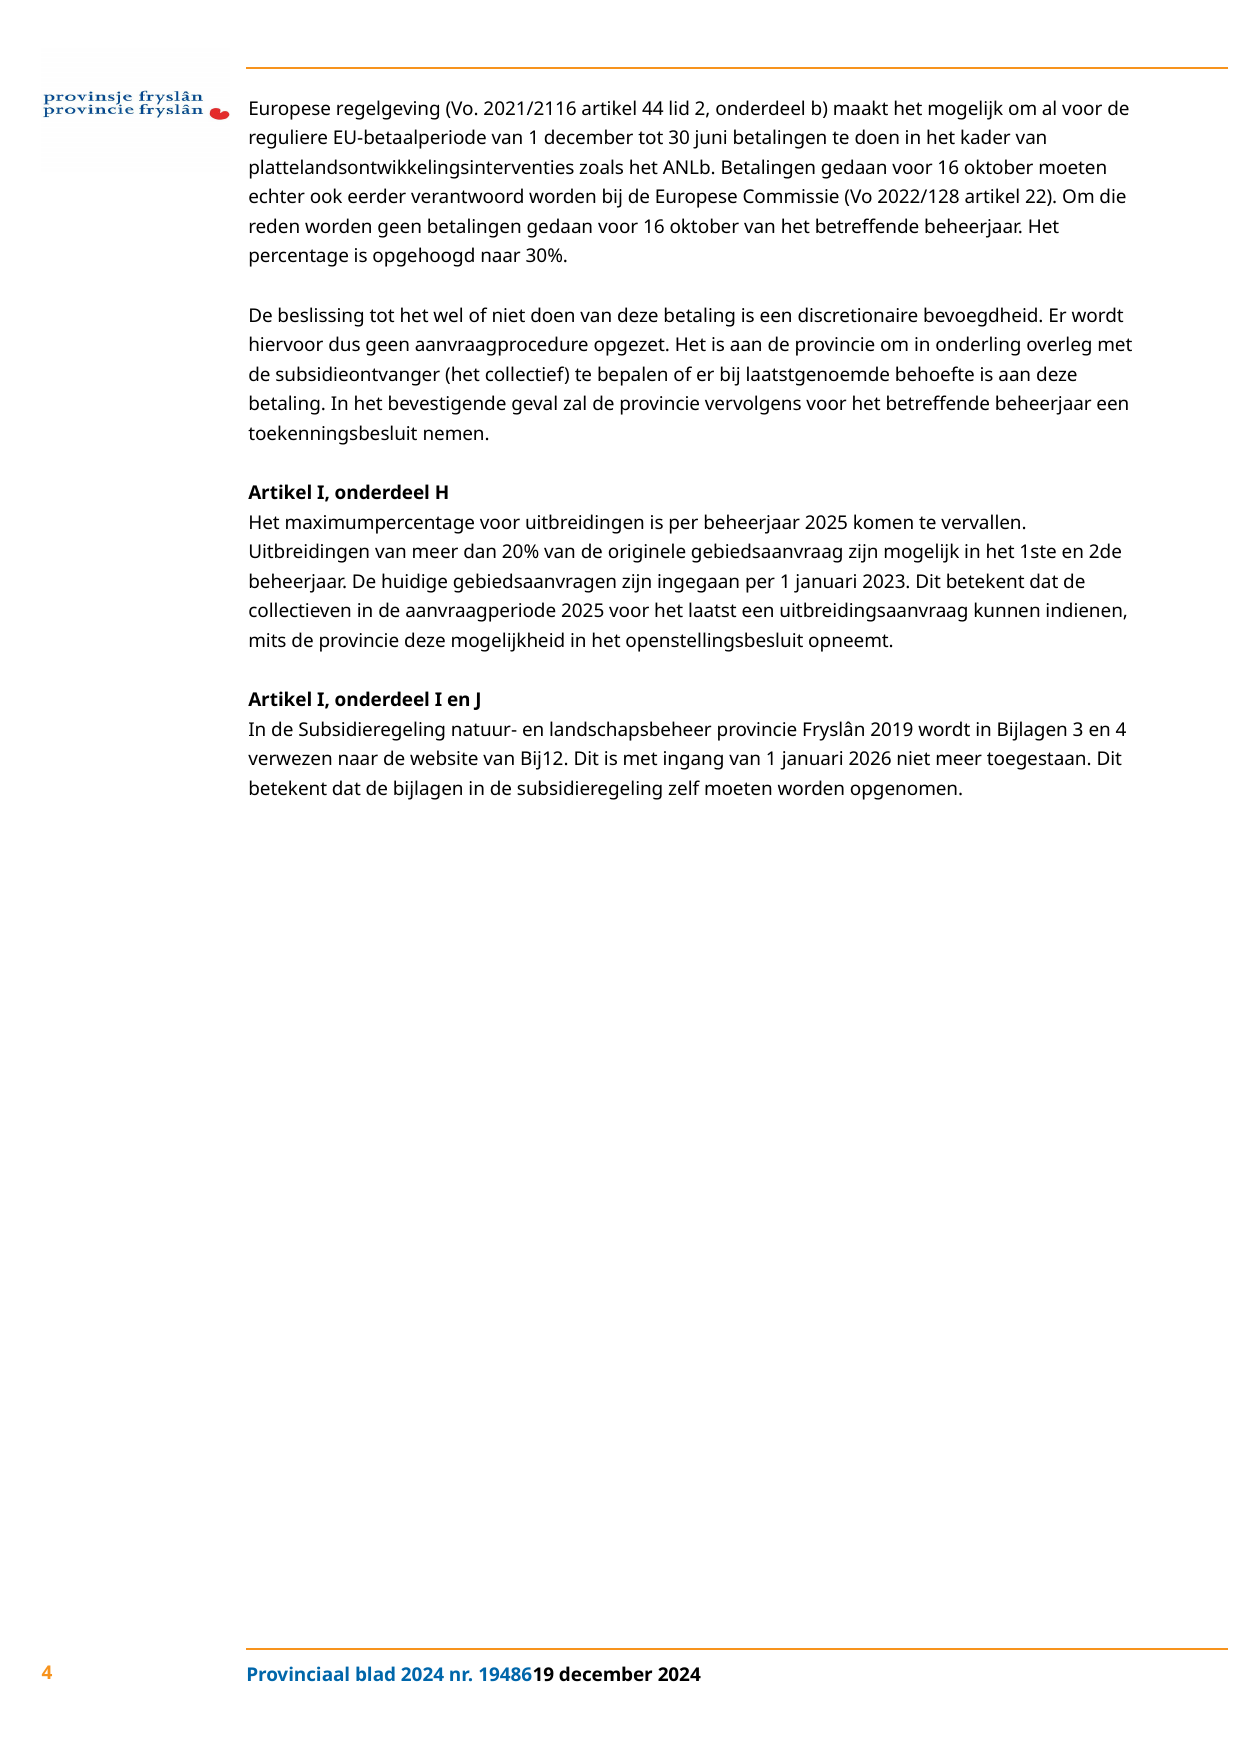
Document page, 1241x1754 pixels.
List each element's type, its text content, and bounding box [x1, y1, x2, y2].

text De beslissing tot het wel of niet doen van deze betaling is een discretionaire bevoegdheid. Er wordt hiervoor dus geen aanvraagprocedure opgezet. Het is aan de provincie om in onderling overleg met de subsidieontvanger (het collectief) te bepalen of er bij laatstgenoemde behoefte is aan deze betaling. In het bevestigende geval zal de provincie vervolgens voor het betreffende beheerjaar een toekenningsbesluit nemen. [248, 302, 1152, 446]
text Het maximumpercentage voor uitbreidingen is per beheerjaar 2025 komen te vervallen. Uitbreidingen van meer dan 20% van de originele gebiedsaanvraag zijn mogelijk in het 1ste en 2de beheerjaar. De huidige gebiedsaanvragen zijn ingegaan per 1 januari 2023. Dit betekent dat de collectieven in de aanvraagperiode 2025 voor het laatst een uitbreidingsaanvraag kunnen indienen, mits de provincie deze mogelijkheid in het openstellingsbesluit opneemt. [248, 509, 1152, 653]
picture [41, 47, 231, 172]
text Europese regelgeving (Vo. 2021/2116 artikel 44 lid 2, onderdeel b) maakt het mogelijk om al voor de reguliere EU-betaalperiode van 1 december tot 30 juni betalingen te doen in het kader van plattelandsontwikkelingsinterventies zoals het ANLb. Betalingen gedaan voor 16 oktober moeten echter ook eerder verantwoord worden bij de Europese Commissie (Vo 2022/128 artikel 22). Om die reden worden geen betalingen gedaan voor 16 oktober van het betreffende beheerjaar. Het percentage is opgehoogd naar 30%. [248, 95, 1152, 268]
text Artikel I, onderdeel H [248, 479, 1152, 505]
text In de Subsidieregeling natuur- en landschapsbeheer provincie Fryslân 2019 wordt in Bijlagen 3 en 4 verwezen naar de website van Bij12. Dit is met ingang van 1 januari 2026 niet meer toegestaan. Dit betekent dat de bijlagen in de subsidieregeling zelf moeten worden opgenomen. [248, 716, 1152, 801]
text Artikel I, onderdeel I en J [248, 686, 1152, 712]
